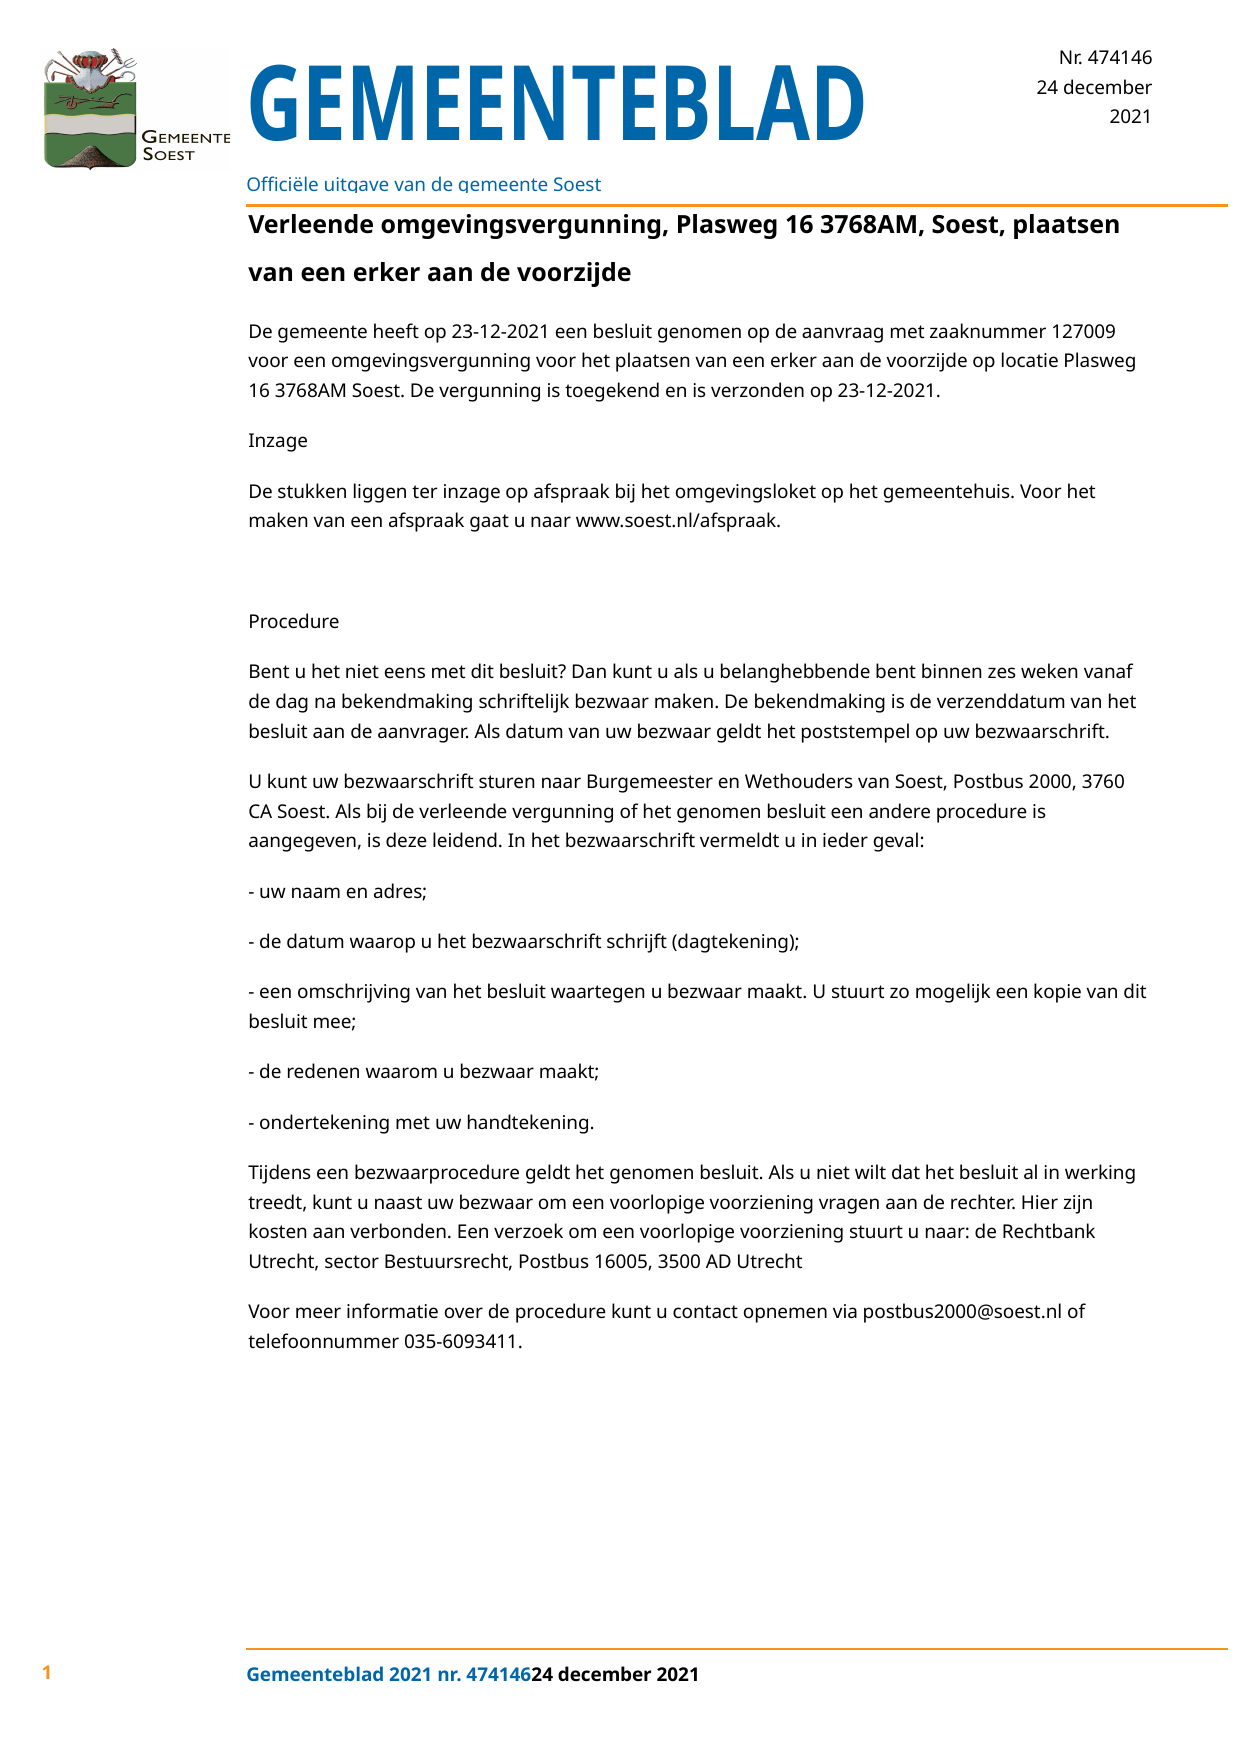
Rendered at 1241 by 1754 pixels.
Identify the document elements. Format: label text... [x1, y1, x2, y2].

text Voor meer informatie over de procedure kunt u contact opnemen via postbus2000@soest.nl of telefoonnummer 035-6093411. [248, 1299, 1152, 1354]
text - de datum waarop u het bezwaarschrift schrijft (dagtekening); [248, 928, 1152, 954]
text U kunt uw bezwaarschrift sturen naar Burgemeester en Wethouders van Soest, Postbus 2000, 3760 CA Soest. Als bij de verleende vergunning of het genomen besluit een andere procedure is aangegeven, is deze leidend. In het bezwaarschrift vermeldt u in ieder geval: [248, 768, 1152, 853]
text - ondertekening met uw handtekening. [248, 1109, 1152, 1135]
text De gemeente heeft op 23-12-2021 een besluit genomen op de aanvraag met zaaknummer 127009 voor een omgevingsvergunning voor het plaatsen van een erker aan de voorzijde op locatie Plasweg 16 3768AM Soest. De vergunning is toegekend en is verzonden op 23-12-2021. [248, 318, 1152, 403]
text Bent u het niet eens met dit besluit? Dan kunt u als u belanghebbende bent binnen zes weken vanaf de dag na bekendmaking schriftelijk bezwaar maken. De bekendmaking is de verzenddatum van het besluit aan de aanvrager. Als datum van uw bezwaar geldt het poststempel op uw bezwaarschrift. [248, 659, 1152, 744]
text Verleende omgevingsvergunning, Plasweg 16 3768AM, Soest, plaatsen van een erker aan de voorzijde [248, 207, 1152, 288]
text - de redenen waarom u bezwaar maakt; [248, 1059, 1152, 1084]
text De stukken liggen ter inzage op afspraak bij het omgevingsloket op het gemeentehuis. Voor het maken van een afspraak gaat u naar www.soest.nl/afspraak. [248, 478, 1152, 533]
text - uw naam en adres; [248, 878, 1152, 904]
text - een omschrijving van het besluit waartegen u bezwaar maakt. U stuurt zo mogelijk een kopie van dit besluit mee; [248, 979, 1152, 1034]
text Tijdens een bezwaarprocedure geldt het genomen besluit. Als u niet wilt dat het besluit al in werking treedt, kunt u naast uw bezwaar om een voorlopige voorziening vragen aan de rechter. Hier zijn kosten aan verbonden. Een verzoek om een voorlopige voorziening stuurt u naar: de Rechtbank Utrecht, sector Bestuursrecht, Postbus 16005, 3500 AD Utrecht [248, 1159, 1152, 1274]
text Procedure [248, 608, 1152, 634]
text Inzage [248, 427, 1152, 453]
picture [41, 47, 231, 172]
